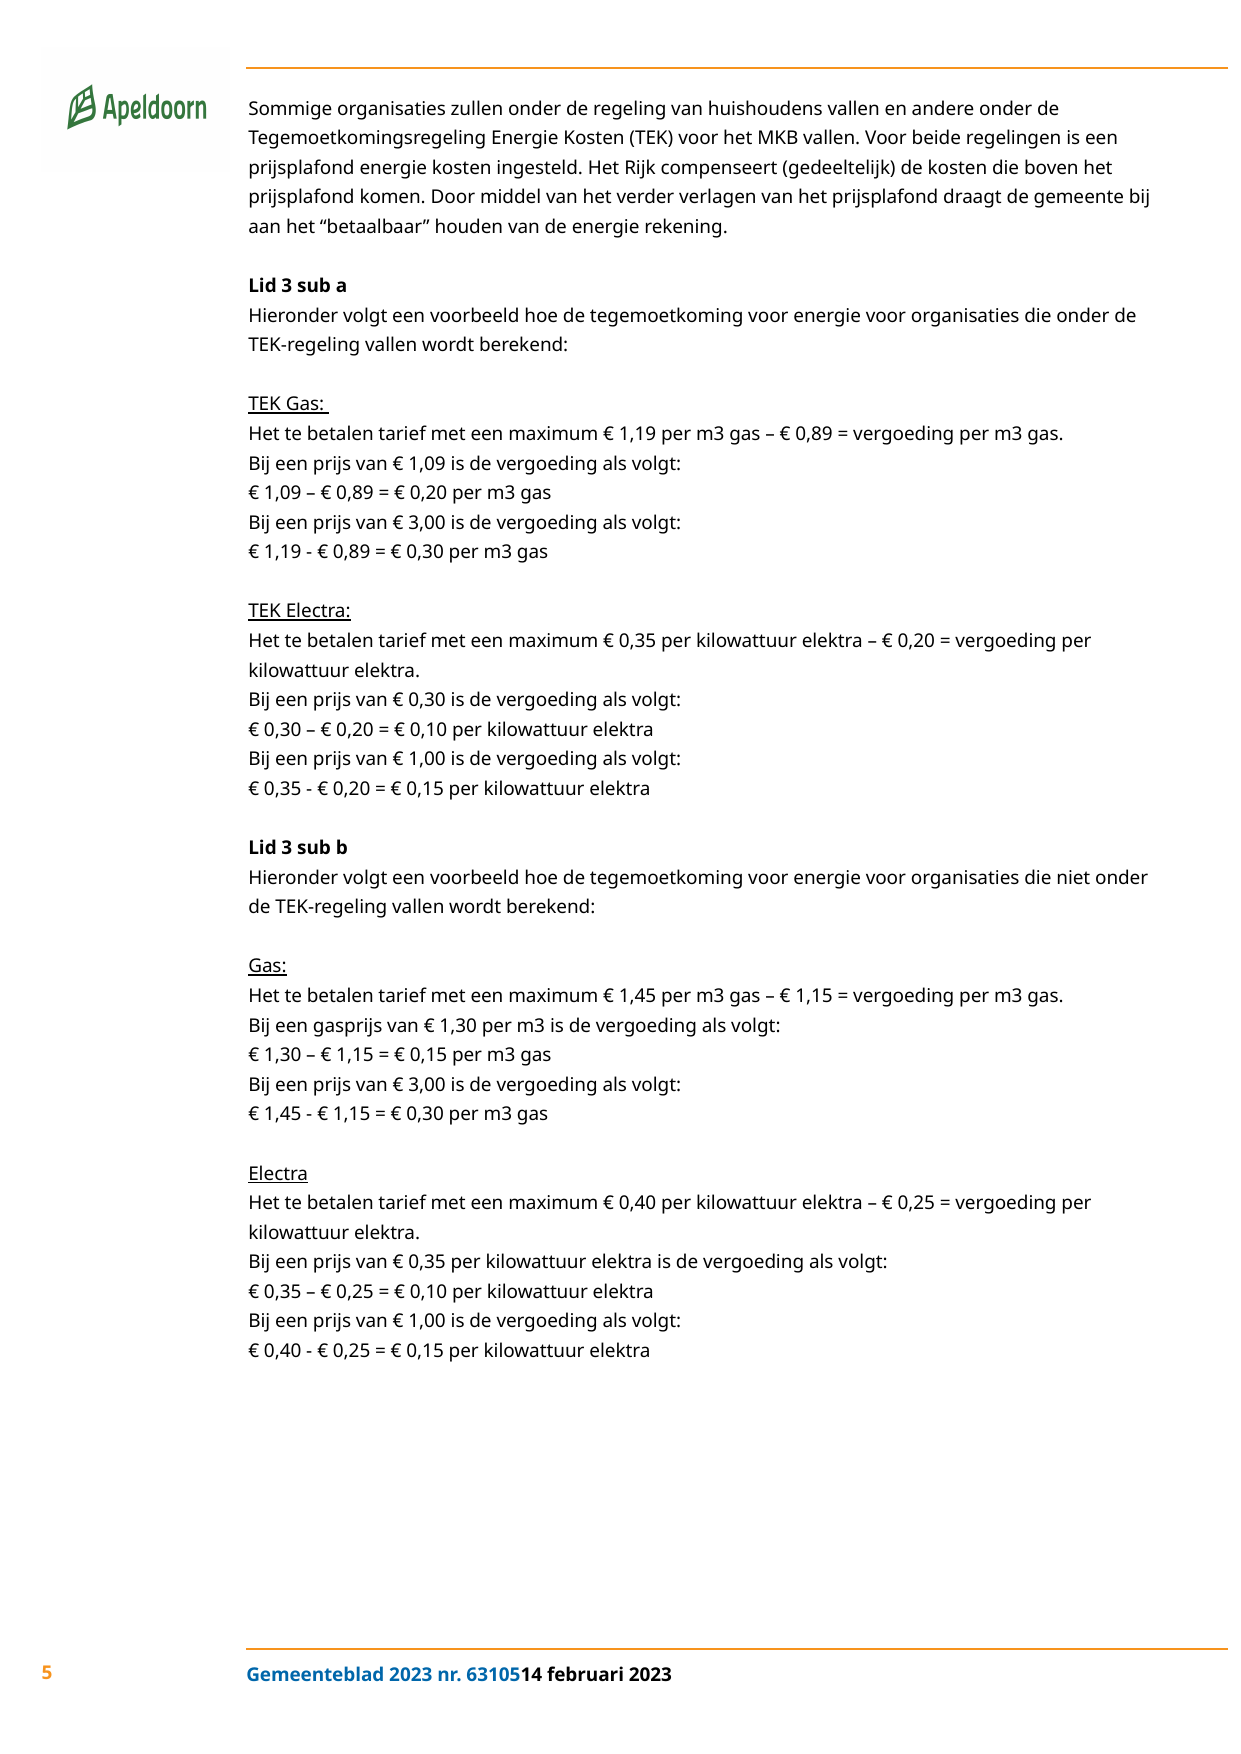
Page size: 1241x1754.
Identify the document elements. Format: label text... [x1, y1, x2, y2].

picture [41, 47, 231, 172]
text Electra [248, 1160, 1152, 1186]
text Het te betalen tarief met een maximum € 1,45 per m3 gas – € 1,15 = vergoeding per m3 gas. [248, 982, 1152, 1008]
text Bij een prijs van € 3,00 is de vergoeding als volgt: [248, 509, 1152, 535]
text TEK Electra: [248, 598, 1152, 623]
text Lid 3 sub b [248, 834, 1152, 860]
text € 0,35 - € 0,20 = € 0,15 per kilowattuur elektra [248, 775, 1152, 801]
text Hieronder volgt een voorbeeld hoe de tegemoetkoming voor energie voor organisaties die onder de TEK-regeling vallen wordt berekend: [248, 302, 1152, 357]
text € 0,40 - € 0,25 = € 0,15 per kilowattuur elektra [248, 1337, 1152, 1363]
text Bij een prijs van € 1,00 is de vergoeding als volgt: [248, 746, 1152, 771]
text Bij een prijs van € 3,00 is de vergoeding als volgt: [248, 1071, 1152, 1097]
text Lid 3 sub a [248, 272, 1152, 298]
text Bij een prijs van € 0,30 is de vergoeding als volgt: [248, 686, 1152, 712]
text € 0,30 – € 0,20 = € 0,10 per kilowattuur elektra [248, 716, 1152, 742]
text € 1,09 – € 0,89 = € 0,20 per m3 gas [248, 479, 1152, 505]
text Bij een gasprijs van € 1,30 per m3 is de vergoeding als volgt: [248, 1012, 1152, 1038]
text Het te betalen tarief met een maximum € 0,40 per kilowattuur elektra – € 0,25 = vergoeding per kilowattuur elektra. [248, 1189, 1152, 1245]
text Bij een prijs van € 1,00 is de vergoeding als volgt: [248, 1308, 1152, 1333]
text TEK Gas: [248, 391, 1152, 416]
text Het te betalen tarief met een maximum € 1,19 per m3 gas – € 0,89 = vergoeding per m3 gas. [248, 420, 1152, 446]
text € 1,30 – € 1,15 = € 0,15 per m3 gas [248, 1041, 1152, 1067]
text € 1,19 - € 0,89 = € 0,30 per m3 gas [248, 538, 1152, 564]
text € 0,35 – € 0,25 = € 0,10 per kilowattuur elektra [248, 1278, 1152, 1304]
text Sommige organisaties zullen onder de regeling van huishoudens vallen en andere onder de Tegemoetkomingsregeling Energie Kosten (TEK) voor het MKB vallen. Voor beide regelingen is een prijsplafond energie kosten ingesteld. Het Rijk compenseert (gedeeltelijk) de kosten die boven het prijsplafond komen. Door middel van het verder verlagen van het prijsplafond draagt de gemeente bij aan het “betaalbaar” houden van de energie rekening. [248, 95, 1152, 239]
text Bij een prijs van € 0,35 per kilowattuur elektra is de vergoeding als volgt: [248, 1248, 1152, 1274]
text Hieronder volgt een voorbeeld hoe de tegemoetkoming voor energie voor organisaties die niet onder de TEK-regeling vallen wordt berekend: [248, 864, 1152, 919]
text € 1,45 - € 1,15 = € 0,30 per m3 gas [248, 1101, 1152, 1126]
text Het te betalen tarief met een maximum € 0,35 per kilowattuur elektra – € 0,20 = vergoeding per kilowattuur elektra. [248, 627, 1152, 683]
text Gas: [248, 953, 1152, 978]
text Bij een prijs van € 1,09 is de vergoeding als volgt: [248, 450, 1152, 476]
